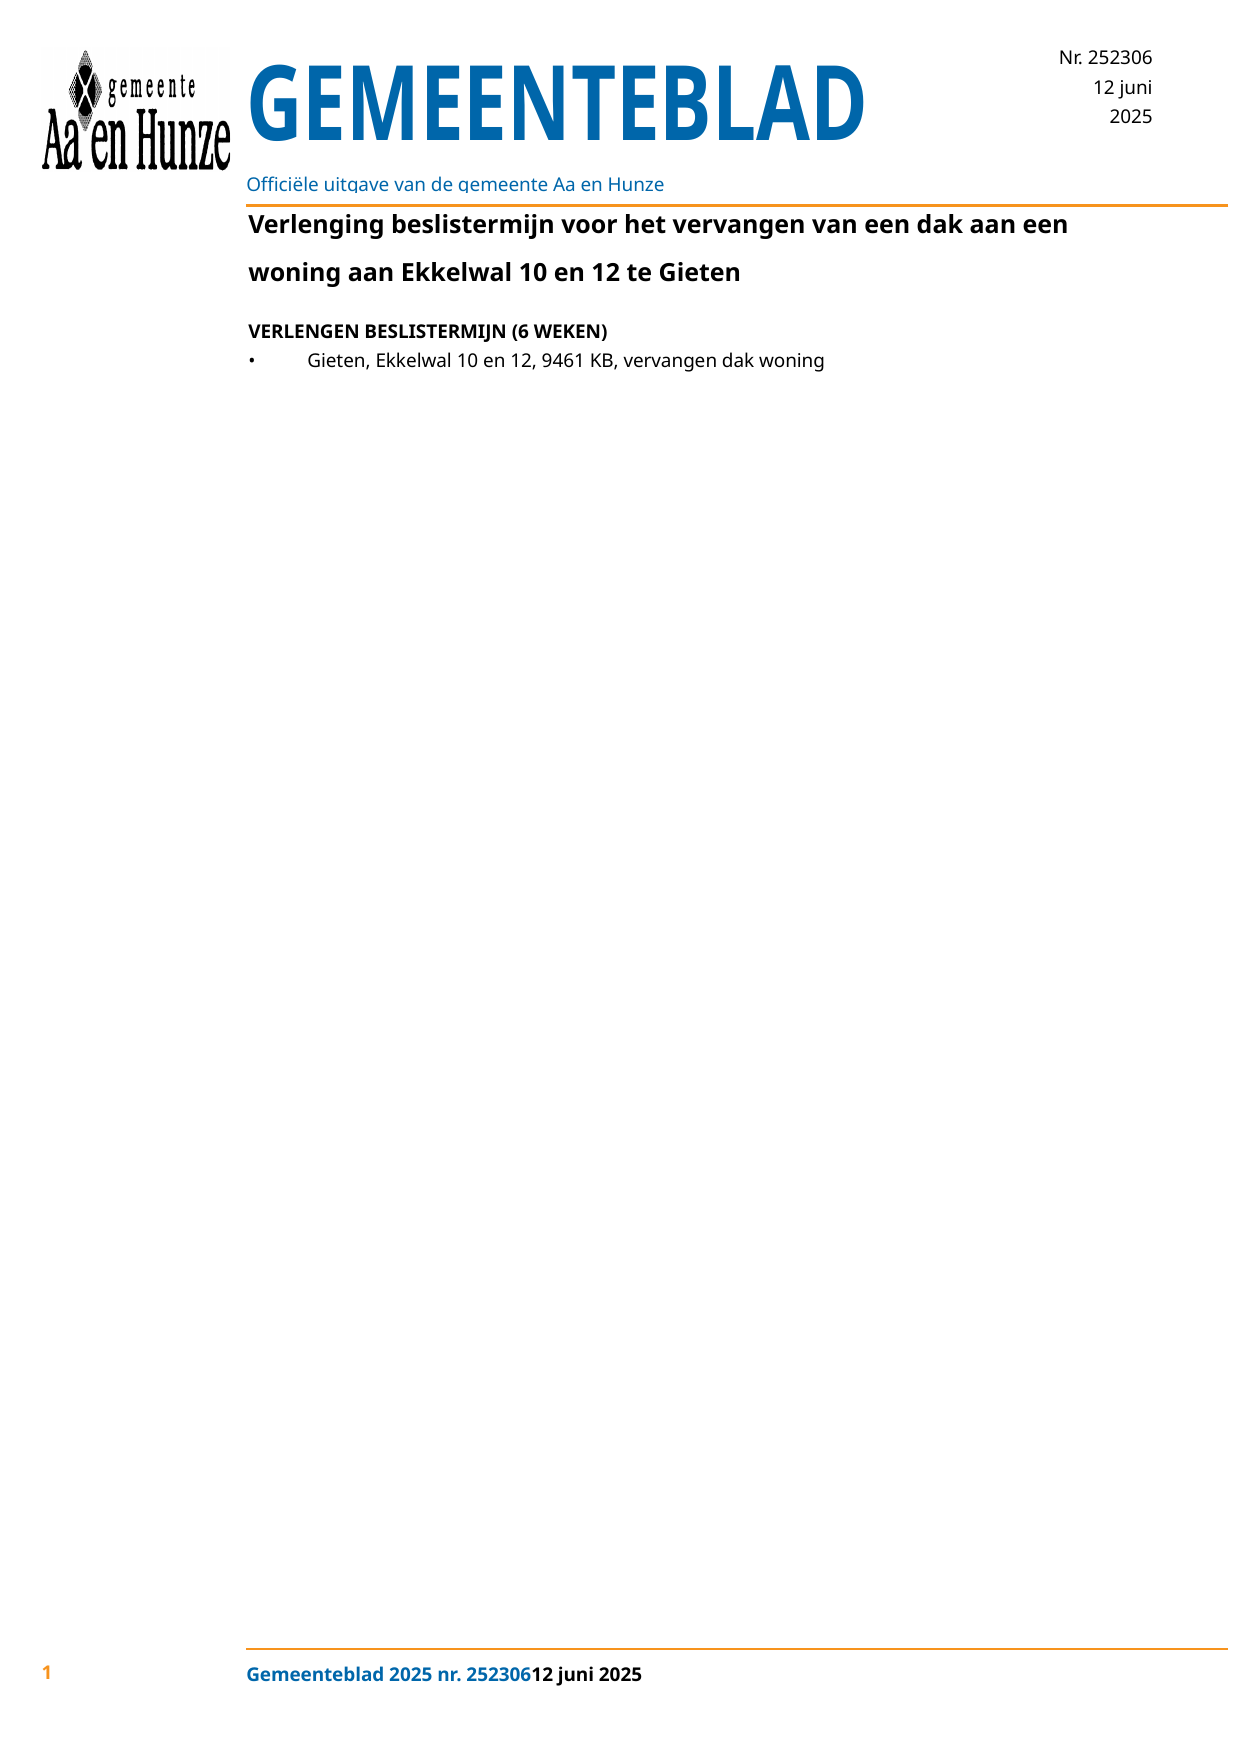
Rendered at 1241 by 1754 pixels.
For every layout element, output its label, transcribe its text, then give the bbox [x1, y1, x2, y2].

text VERLENGEN BESLISTERMIJN (6 WEKEN) [248, 318, 1152, 344]
text Verlenging beslistermijn voor het vervangen van een dak aan een woning aan Ekkelwal 10 en 12 te Gieten [248, 207, 1152, 288]
list Gieten, Ekkelwal 10 en 12, 9461 KB, vervangen dak woning [248, 347, 1152, 373]
picture [41, 47, 231, 172]
